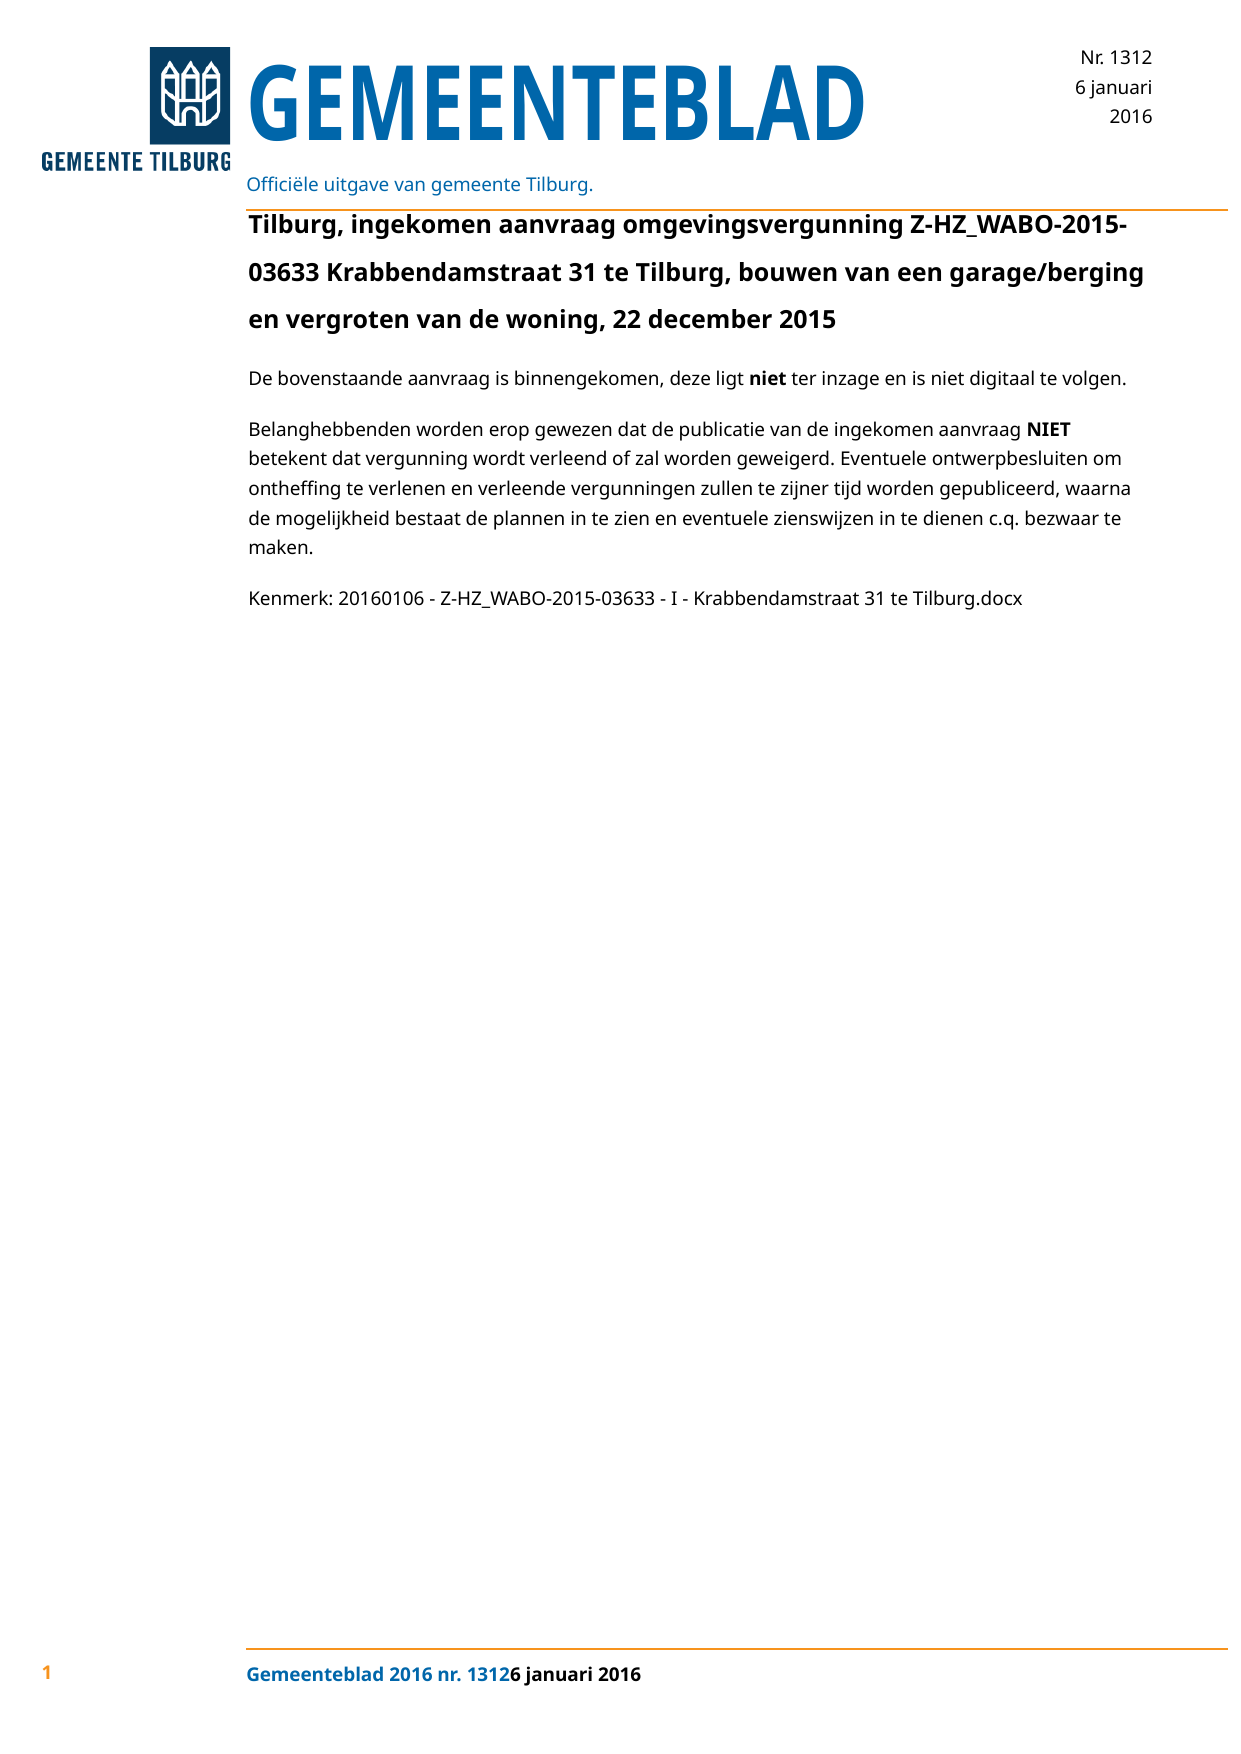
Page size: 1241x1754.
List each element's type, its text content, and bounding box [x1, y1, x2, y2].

text Kenmerk: 20160106 - Z-HZ_WABO-2015-03633 - I - Krabbendamstraat 31 te Tilburg.docx [248, 585, 1152, 610]
text De bovenstaande aanvraag is binnengekomen, deze ligt niet ter inzage en is niet digitaal te volgen. [248, 366, 1152, 391]
text Tilburg, ingekomen aanvraag omgevingsvergunning Z-HZ_WABO-2015-03633 Krabbendamstraat 31 te Tilburg, bouwen van een garage/berging en vergroten van de woning, 22 december 2015 [248, 211, 1152, 336]
text Belanghebbenden worden erop gewezen dat de publicatie van de ingekomen aanvraag NIET betekent dat vergunning wordt verleend of zal worden geweigerd. Eventuele ontwerpbesluiten om ontheffing te verlenen en verleende vergunningen zullen te zijner tijd worden gepubliceerd, waarna de mogelijkheid bestaat de plannen in te zien en eventuele zienswijzen in te dienen c.q. bezwaar te maken. [248, 416, 1152, 560]
picture [41, 47, 231, 172]
